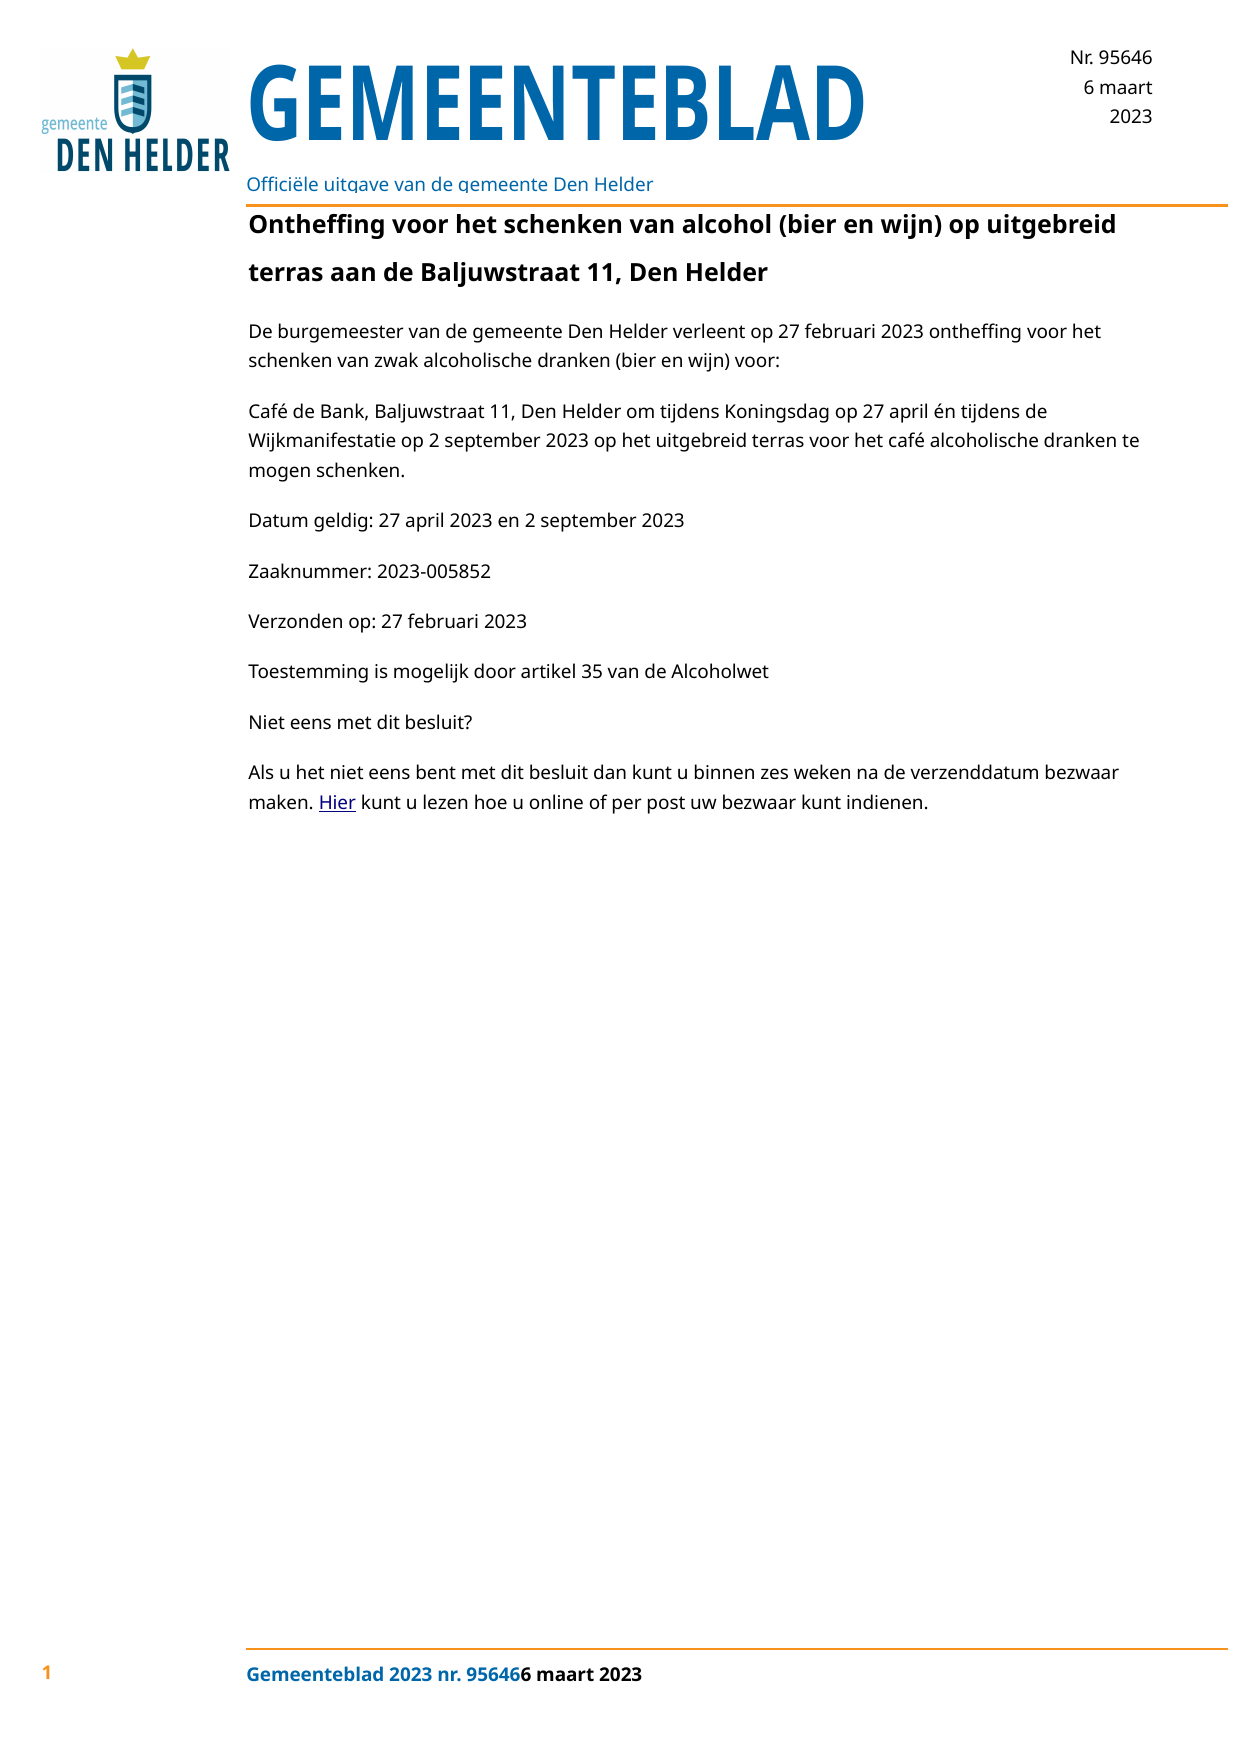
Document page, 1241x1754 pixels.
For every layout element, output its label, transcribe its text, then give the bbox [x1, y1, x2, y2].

text Niet eens met dit besluit? [248, 709, 1152, 735]
text Ontheffing voor het schenken van alcohol (bier en wijn) op uitgebreid terras aan de Baljuwstraat 11, Den Helder [248, 207, 1152, 288]
picture [130, 157, 135, 172]
text Verzonden op: 27 februari 2023 [248, 608, 1152, 634]
picture [220, 160, 224, 172]
picture [100, 154, 106, 172]
text De burgemeester van de gemeente Den Helder verleent op 27 februari 2023 ontheffing voor het schenken van zwak alcoholische dranken (bier en wijn) voor: [248, 318, 1152, 373]
text Datum geldig: 27 april 2023 en 2 september 2023 [248, 507, 1152, 533]
text Toestemming is mogelijk door artikel 35 van de Alcoholwet [248, 659, 1152, 684]
picture [41, 47, 231, 172]
text Als u het niet eens bent met dit besluit dan kunt u binnen zes weken na de verzenddatum bezwaar maken. Hier kunt u lezen hoe u online of per post uw bezwaar kunt indienen. [248, 759, 1152, 815]
picture [63, 144, 68, 165]
picture [182, 144, 187, 165]
text Café de Bank, Baljuwstraat 11, Den Helder om tijdens Koningsdag op 27 april én tijdens de Wijkmanifestatie op 2 september 2023 op het uitgebreid terras voor het café alcoholische dranken te mogen schenken. [248, 398, 1152, 483]
text Zaaknummer: 2023-005852 [248, 558, 1152, 584]
